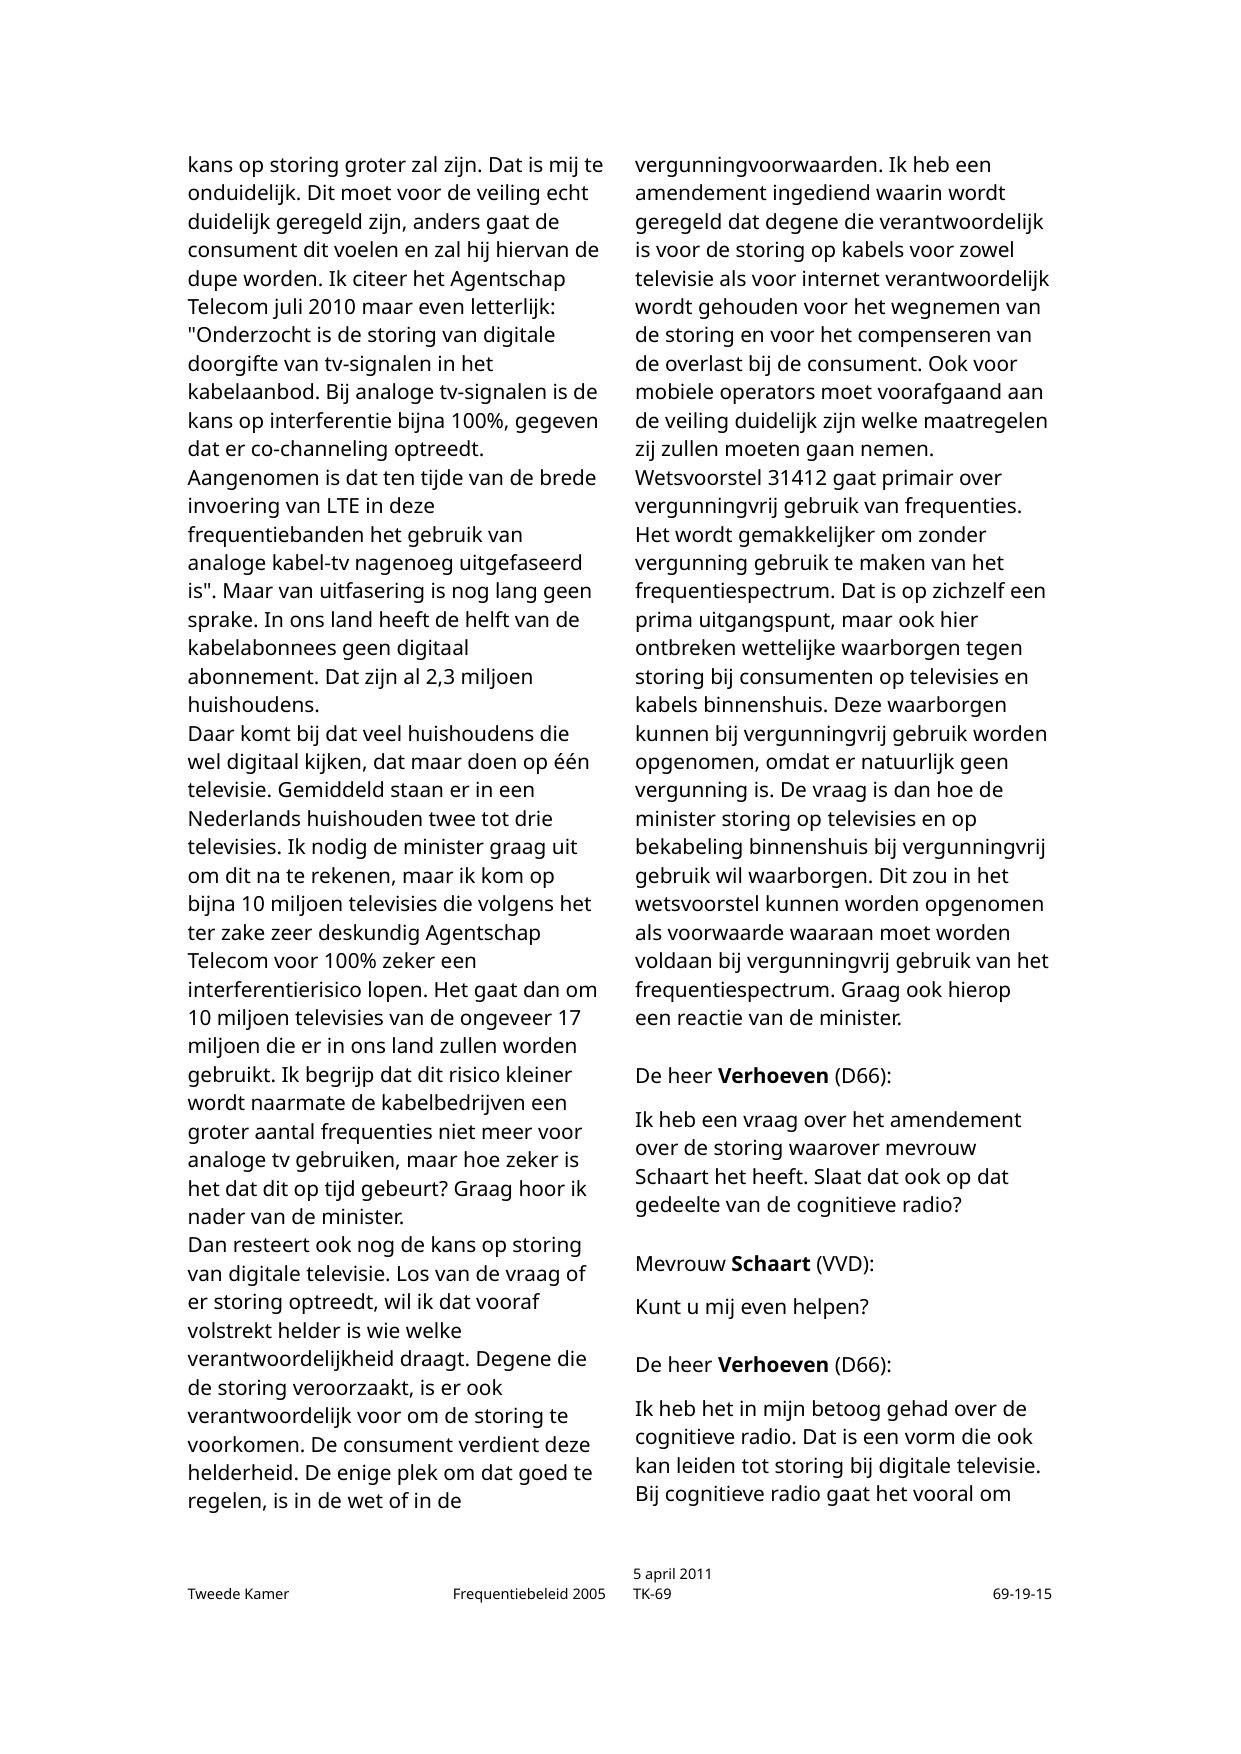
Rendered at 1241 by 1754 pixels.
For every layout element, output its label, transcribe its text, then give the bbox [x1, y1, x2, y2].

text vergunningvoorwaarden. Ik heb een amendement ingediend waarin wordt geregeld dat degene die verantwoordelijk is voor de storing op kabels voor zowel televisie als voor internet verantwoordelijk wordt gehouden voor het wegnemen van de storing en voor het compenseren van de overlast bij de consument. Ook voor mobiele operators moet voorafgaand aan de veiling duidelijk zijn welke maatregelen zij zullen moeten gaan nemen. [635, 150, 1053, 463]
text Kunt u mij even helpen? [635, 1292, 1053, 1321]
text kans op storing groter zal zijn. Dat is mij te onduidelijk. Dit moet voor de veiling echt duidelijk geregeld zijn, anders gaat de consument dit voelen en zal hij hiervan de dupe worden. Ik citeer het Agentschap Telecom juli 2010 maar even letterlijk: "Onderzocht is de storing van digitale doorgifte van tv-signalen in het kabelaanbod. Bij analoge tv-signalen is de kans op interferentie bijna 100%, gegeven dat er co-channeling optreedt. Aangenomen is dat ten tijde van de brede invoering van LTE in deze frequentiebanden het gebruik van analoge kabel-tv nagenoeg uitgefaseerd is". Maar van uitfasering is nog lang geen sprake. In ons land heeft de helft van de kabelabonnees geen digitaal abonnement. Dat zijn al 2,3 miljoen huishoudens. [187, 150, 605, 719]
text Daar komt bij dat veel huishoudens die wel digitaal kijken, dat maar doen op één televisie. Gemiddeld staan er in een Nederlands huishouden twee tot drie televisies. Ik nodig de minister graag uit om dit na te rekenen, maar ik kom op bijna 10 miljoen televisies die volgens het ter zake zeer deskundig Agentschap Telecom voor 100% zeker een interferentierisico lopen. Het gaat dan om 10 miljoen televisies van de ongeveer 17 miljoen die er in ons land zullen worden gebruikt. Ik begrijp dat dit risico kleiner wordt naarmate de kabelbedrijven een groter aantal frequenties niet meer voor analoge tv gebruiken, maar hoe zeker is het dat dit op tijd gebeurt? Graag hoor ik nader van de minister. [187, 719, 605, 1231]
text De heer Verhoeven (D66): [635, 1351, 1053, 1379]
text De heer Verhoeven (D66): [635, 1062, 1053, 1090]
text Ik heb het in mijn betoog gehad over de cognitieve radio. Dat is een vorm die ook kan leiden tot storing bij digitale televisie. Bij cognitieve radio gaat het vooral om [635, 1394, 1053, 1508]
text Wetsvoorstel 31412 gaat primair over vergunningvrij gebruik van frequenties. Het wordt gemakkelijker om zonder vergunning gebruik te maken van het frequentiespectrum. Dat is op zichzelf een prima uitgangspunt, maar ook hier ontbreken wettelijke waarborgen tegen storing bij consumenten op televisies en kabels binnenshuis. Deze waarborgen kunnen bij vergunningvrij gebruik worden opgenomen, omdat er natuurlijk geen vergunning is. De vraag is dan hoe de minister storing op televisies en op bekabeling binnenshuis bij vergunningvrij gebruik wil waarborgen. Dit zou in het wetsvoorstel kunnen worden opgenomen als voorwaarde waaraan moet worden voldaan bij vergunningvrij gebruik van het frequentiespectrum. Graag ook hierop een reactie van de minister. [635, 463, 1053, 1032]
text Ik heb een vraag over het amendement over de storing waarover mevrouw Schaart het heeft. Slaat dat ook op dat gedeelte van de cognitieve radio? [635, 1105, 1053, 1219]
text Dan resteert ook nog de kans op storing van digitale televisie. Los van de vraag of er storing optreedt, wil ik dat vooraf volstrekt helder is wie welke verantwoordelijkheid draagt. Degene die de storing veroorzaakt, is er ook verantwoordelijk voor om de storing te voorkomen. De consument verdient deze helderheid. De enige plek om dat goed te regelen, is in de wet of in de [187, 1231, 605, 1515]
text Mevrouw Schaart (VVD): [635, 1249, 1053, 1277]
